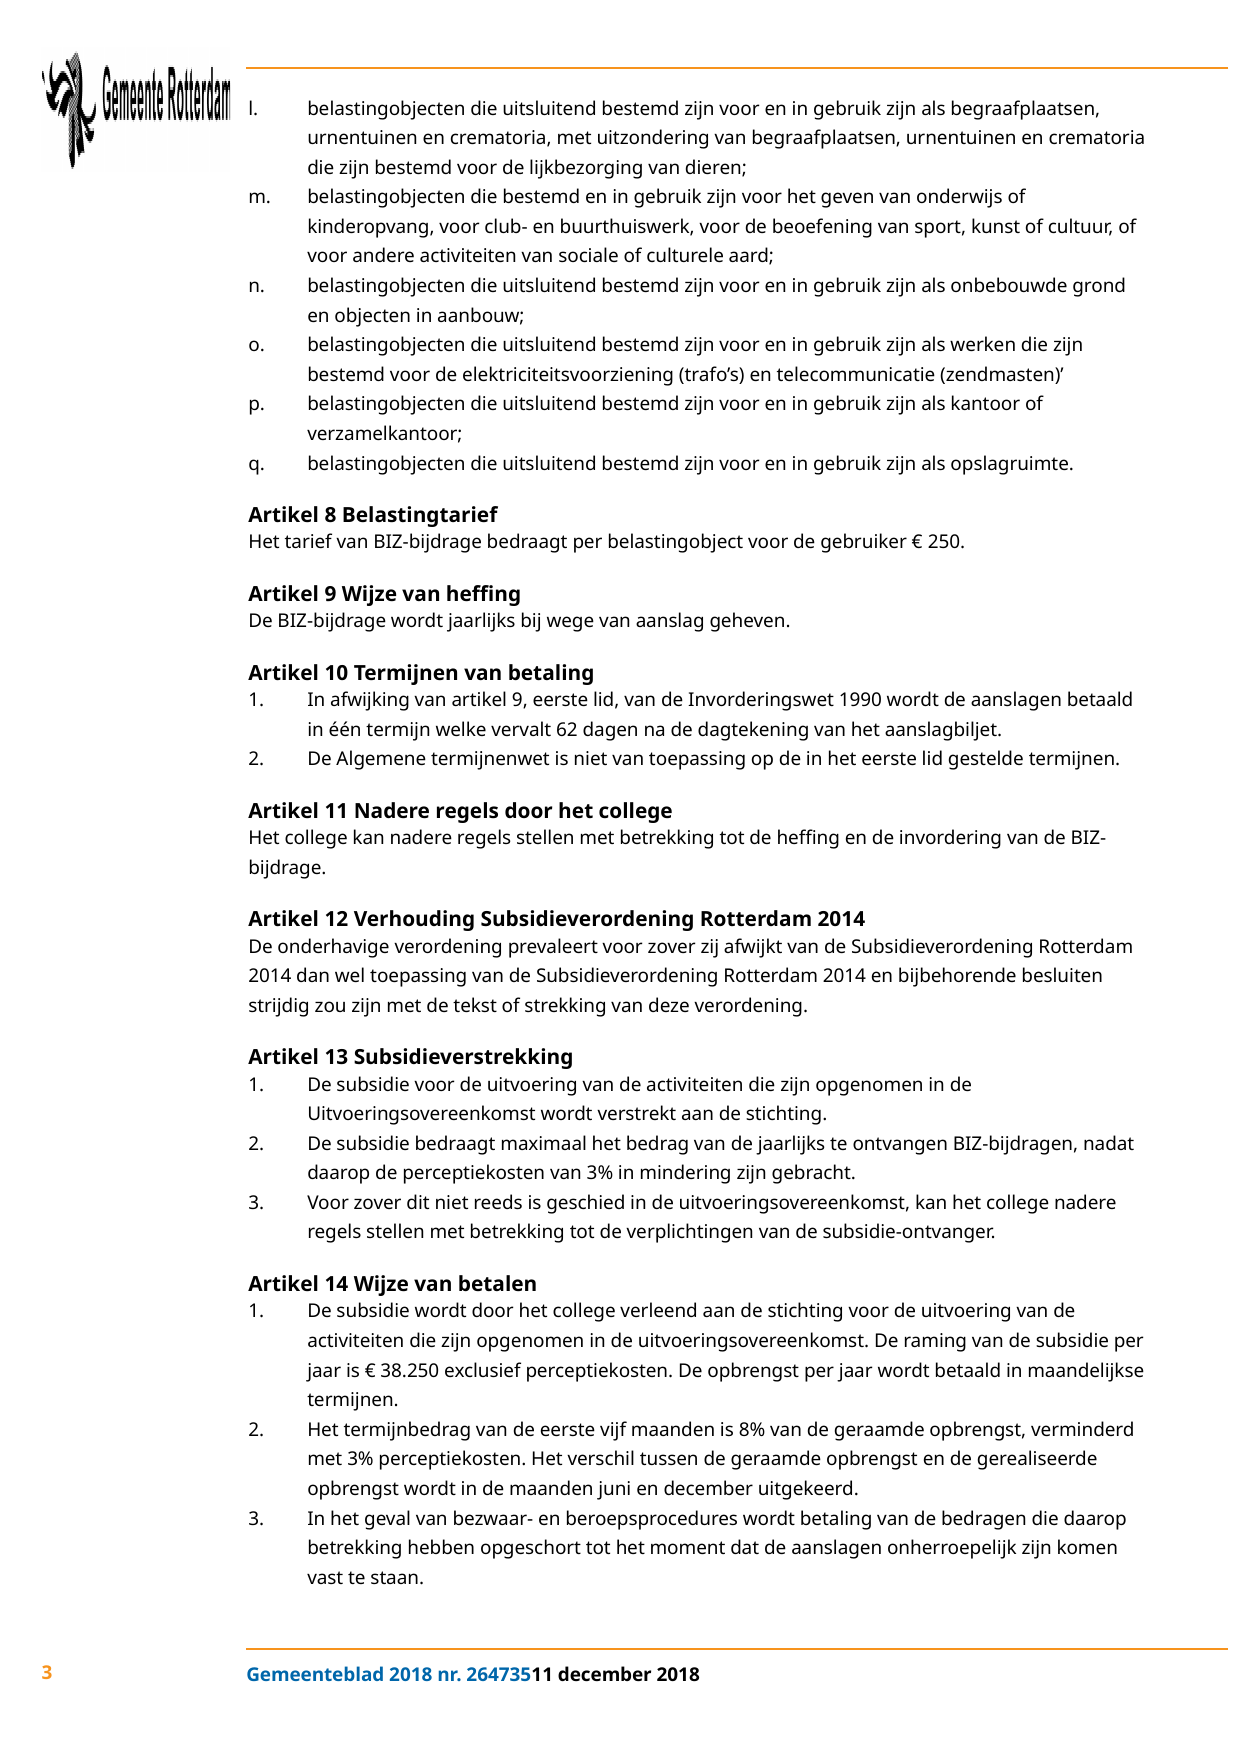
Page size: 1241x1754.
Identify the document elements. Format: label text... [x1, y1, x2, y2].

text Het college kan nadere regels stellen met betrekking tot de heffing en de invordering van de BIZ-bijdrage. [248, 824, 1152, 880]
list belastingobjecten die uitsluitend bestemd zijn voor en in gebruik zijn als werken die zijn bestemd voor de elektriciteitsvoorziening (trafo’s) en telecommunicatie (zendmasten)’ [248, 331, 1152, 387]
list belastingobjecten die uitsluitend bestemd zijn voor en in gebruik zijn als kantoor of verzamelkantoor; [248, 391, 1152, 446]
list Voor zover dit niet reeds is geschied in de uitvoeringsovereenkomst, kan het college nadere regels stellen met betrekking tot de verplichtingen van de subsidie-ontvanger. [248, 1189, 1152, 1244]
text Artikel 11 Nadere regels door het college [248, 796, 1152, 824]
text Het tarief van BIZ-bijdrage bedraagt per belastingobject voor de gebruiker € 250. [248, 529, 1152, 554]
list belastingobjecten die uitsluitend bestemd zijn voor en in gebruik zijn als opslagruimte. [248, 450, 1152, 476]
list In afwijking van artikel 9, eerste lid, van de Invorderingswet 1990 wordt de aanslagen betaald in één termijn welke vervalt 62 dagen na de dagtekening van het aanslagbiljet. [248, 686, 1152, 742]
list Het termijnbedrag van de eerste vijf maanden is 8% van de geraamde opbrengst, verminderd met 3% perceptiekosten. Het verschil tussen de geraamde opbrengst en de gerealiseerde opbrengst wordt in de maanden juni en december uitgekeerd. [248, 1416, 1152, 1501]
list De subsidie bedraagt maximaal het bedrag van de jaarlijks te ontvangen BIZ-bijdragen, nadat daarop de perceptiekosten van 3% in mindering zijn gebracht. [248, 1130, 1152, 1185]
text Artikel 14 Wijze van betalen [248, 1269, 1152, 1298]
text Artikel 12 Verhouding Subsidieverordening Rotterdam 2014 [248, 904, 1152, 933]
picture [41, 47, 231, 172]
list In het geval van bezwaar- en beroepsprocedures wordt betaling van de bedragen die daarop betrekking hebben opgeschort tot het moment dat de aanslagen onherroepelijk zijn komen vast te staan. [248, 1505, 1152, 1589]
text Artikel 13 Subsidieverstrekking [248, 1042, 1152, 1071]
list De subsidie wordt door het college verleend aan de stichting voor de uitvoering van de activiteiten die zijn opgenomen in de uitvoeringsovereenkomst. De raming van de subsidie per jaar is € 38.250 exclusief perceptiekosten. De opbrengst per jaar wordt betaald in maandelijkse termijnen. [248, 1298, 1152, 1412]
list De subsidie voor de uitvoering van de activiteiten die zijn opgenomen in de Uitvoeringsovereenkomst wordt verstrekt aan de stichting. [248, 1071, 1152, 1126]
text Artikel 9 Wijze van heffing [248, 579, 1152, 607]
list De Algemene termijnenwet is niet van toepassing op de in het eerste lid gestelde termijnen. [248, 746, 1152, 771]
list belastingobjecten die uitsluitend bestemd zijn voor en in gebruik zijn als onbebouwde grond en objecten in aanbouw; [248, 272, 1152, 328]
list belastingobjecten die bestemd en in gebruik zijn voor het geven van onderwijs of kinderopvang, voor club- en buurthuiswerk, voor de beoefening van sport, kunst of cultuur, of voor andere activiteiten van sociale of culturele aard; [248, 183, 1152, 268]
text De BIZ-bijdrage wordt jaarlijks bij wege van aanslag geheven. [248, 607, 1152, 633]
text Artikel 10 Termijnen van betaling [248, 658, 1152, 686]
text De onderhavige verordening prevaleert voor zover zij afwijkt van de Subsidieverordening Rotterdam 2014 dan wel toepassing van de Subsidieverordening Rotterdam 2014 en bijbehorende besluiten strijdig zou zijn met de tekst of strekking van deze verordening. [248, 933, 1152, 1018]
text Artikel 8 Belastingtarief [248, 500, 1152, 529]
list belastingobjecten die uitsluitend bestemd zijn voor en in gebruik zijn als begraafplaatsen, urnentuinen en crematoria, met uitzondering van begraafplaatsen, urnentuinen en crematoria die zijn bestemd voor de lijkbezorging van dieren; [248, 95, 1152, 180]
